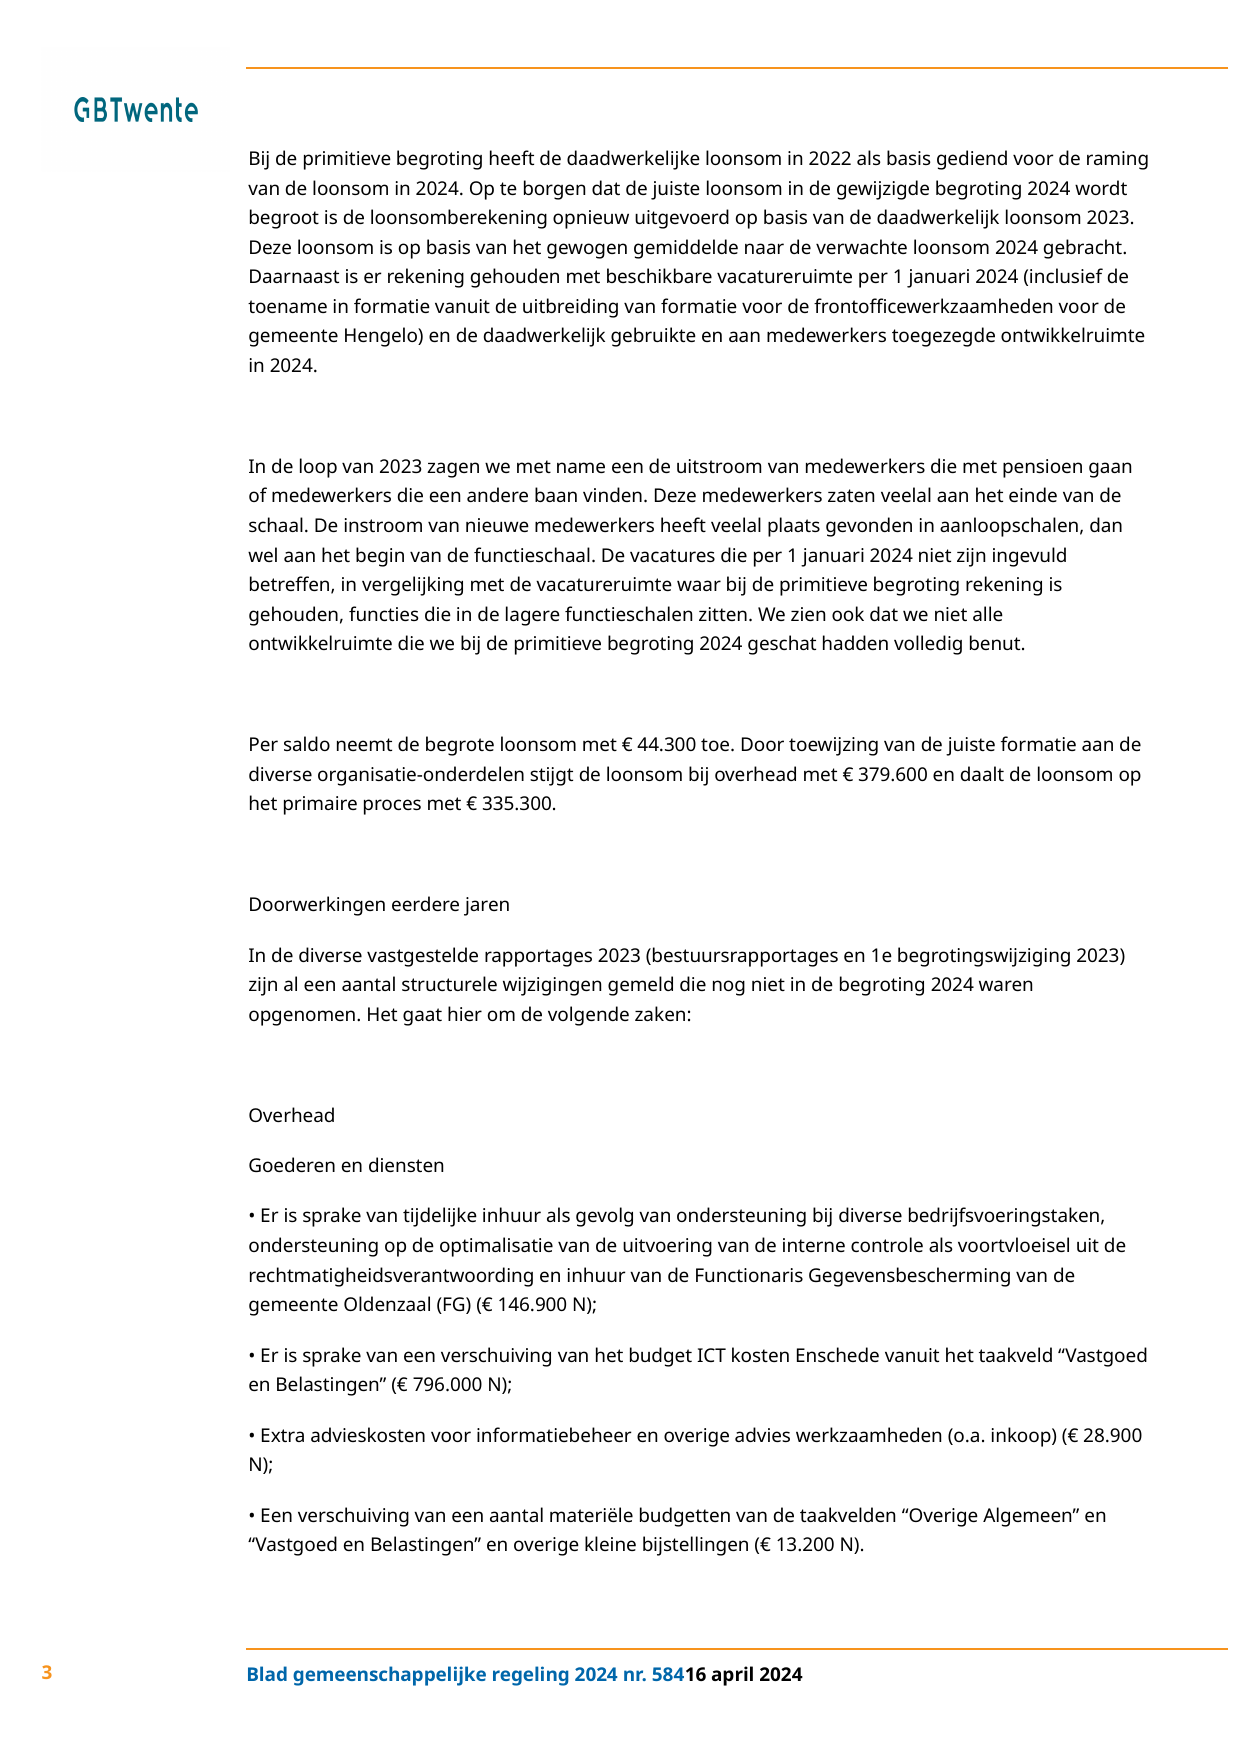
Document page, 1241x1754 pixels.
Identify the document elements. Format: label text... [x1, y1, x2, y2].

text Overhead [248, 1102, 1152, 1128]
text In de loop van 2023 zagen we met name een de uitstroom van medewerkers die met pensioen gaan of medewerkers die een andere baan vinden. Deze medewerkers zaten veelal aan het einde van de schaal. De instroom van nieuwe medewerkers heeft veelal plaats gevonden in aanloopschalen, dan wel aan het begin van de functieschaal. De vacatures die per 1 januari 2024 niet zijn ingevuld betreffen, in vergelijking met de vacatureruimte waar bij de primitieve begroting rekening is gehouden, functies die in de lagere functieschalen zitten. We zien ook dat we niet alle ontwikkelruimte die we bij de primitieve begroting 2024 geschat hadden volledig benut. [248, 453, 1152, 656]
text • Een verschuiving van een aantal materiële budgetten van de taakvelden “Overige Algemeen” en “Vastgoed en Belastingen” en overige kleine bijstellingen (€ 13.200 N). [248, 1502, 1152, 1557]
text Goederen en diensten [248, 1152, 1152, 1178]
text • Er is sprake van een verschuiving van het budget ICT kosten Enschede vanuit het taakveld “Vastgoed en Belastingen” (€ 796.000 N); [248, 1342, 1152, 1397]
text In de diverse vastgestelde rapportages 2023 (bestuursrapportages en 1e begrotingswijziging 2023) zijn al een aantal structurele wijzigingen gemeld die nog niet in de begroting 2024 waren opgenomen. Het gaat hier om de volgende zaken: [248, 942, 1152, 1027]
picture [41, 47, 231, 172]
text Per saldo neemt de begrote loonsom met € 44.300 toe. Door toewijzing van de juiste formatie aan de diverse organisatie-onderdelen stijgt de loonsom bij overhead met € 379.600 en daalt de loonsom op het primaire proces met € 335.300. [248, 731, 1152, 816]
text Bij de primitieve begroting heeft de daadwerkelijke loonsom in 2022 als basis gediend voor de raming van de loonsom in 2024. Op te borgen dat de juiste loonsom in de gewijzigde begroting 2024 wordt begroot is de loonsomberekening opnieuw uitgevoerd op basis van de daadwerkelijk loonsom 2023. Deze loonsom is op basis van het gewogen gemiddelde naar de verwachte loonsom 2024 gebracht. Daarnaast is er rekening gehouden met beschikbare vacatureruimte per 1 januari 2024 (inclusief de toename in formatie vanuit de uitbreiding van formatie voor de frontofficewerkzaamheden voor de gemeente Hengelo) en de daadwerkelijk gebruikte en aan medewerkers toegezegde ontwikkelruimte in 2024. [248, 145, 1152, 378]
text Doorwerkingen eerdere jaren [248, 891, 1152, 917]
text • Extra advieskosten voor informatiebeheer en overige advies werkzaamheden (o.a. inkoop) (€ 28.900 N); [248, 1422, 1152, 1477]
text • Er is sprake van tijdelijke inhuur als gevolg van ondersteuning bij diverse bedrijfsvoeringstaken, ondersteuning op de optimalisatie van de uitvoering van de interne controle als voortvloeisel uit de rechtmatigheidsverantwoording en inhuur van de Functionaris Gegevensbescherming van de gemeente Oldenzaal (FG) (€ 146.900 N); [248, 1203, 1152, 1317]
